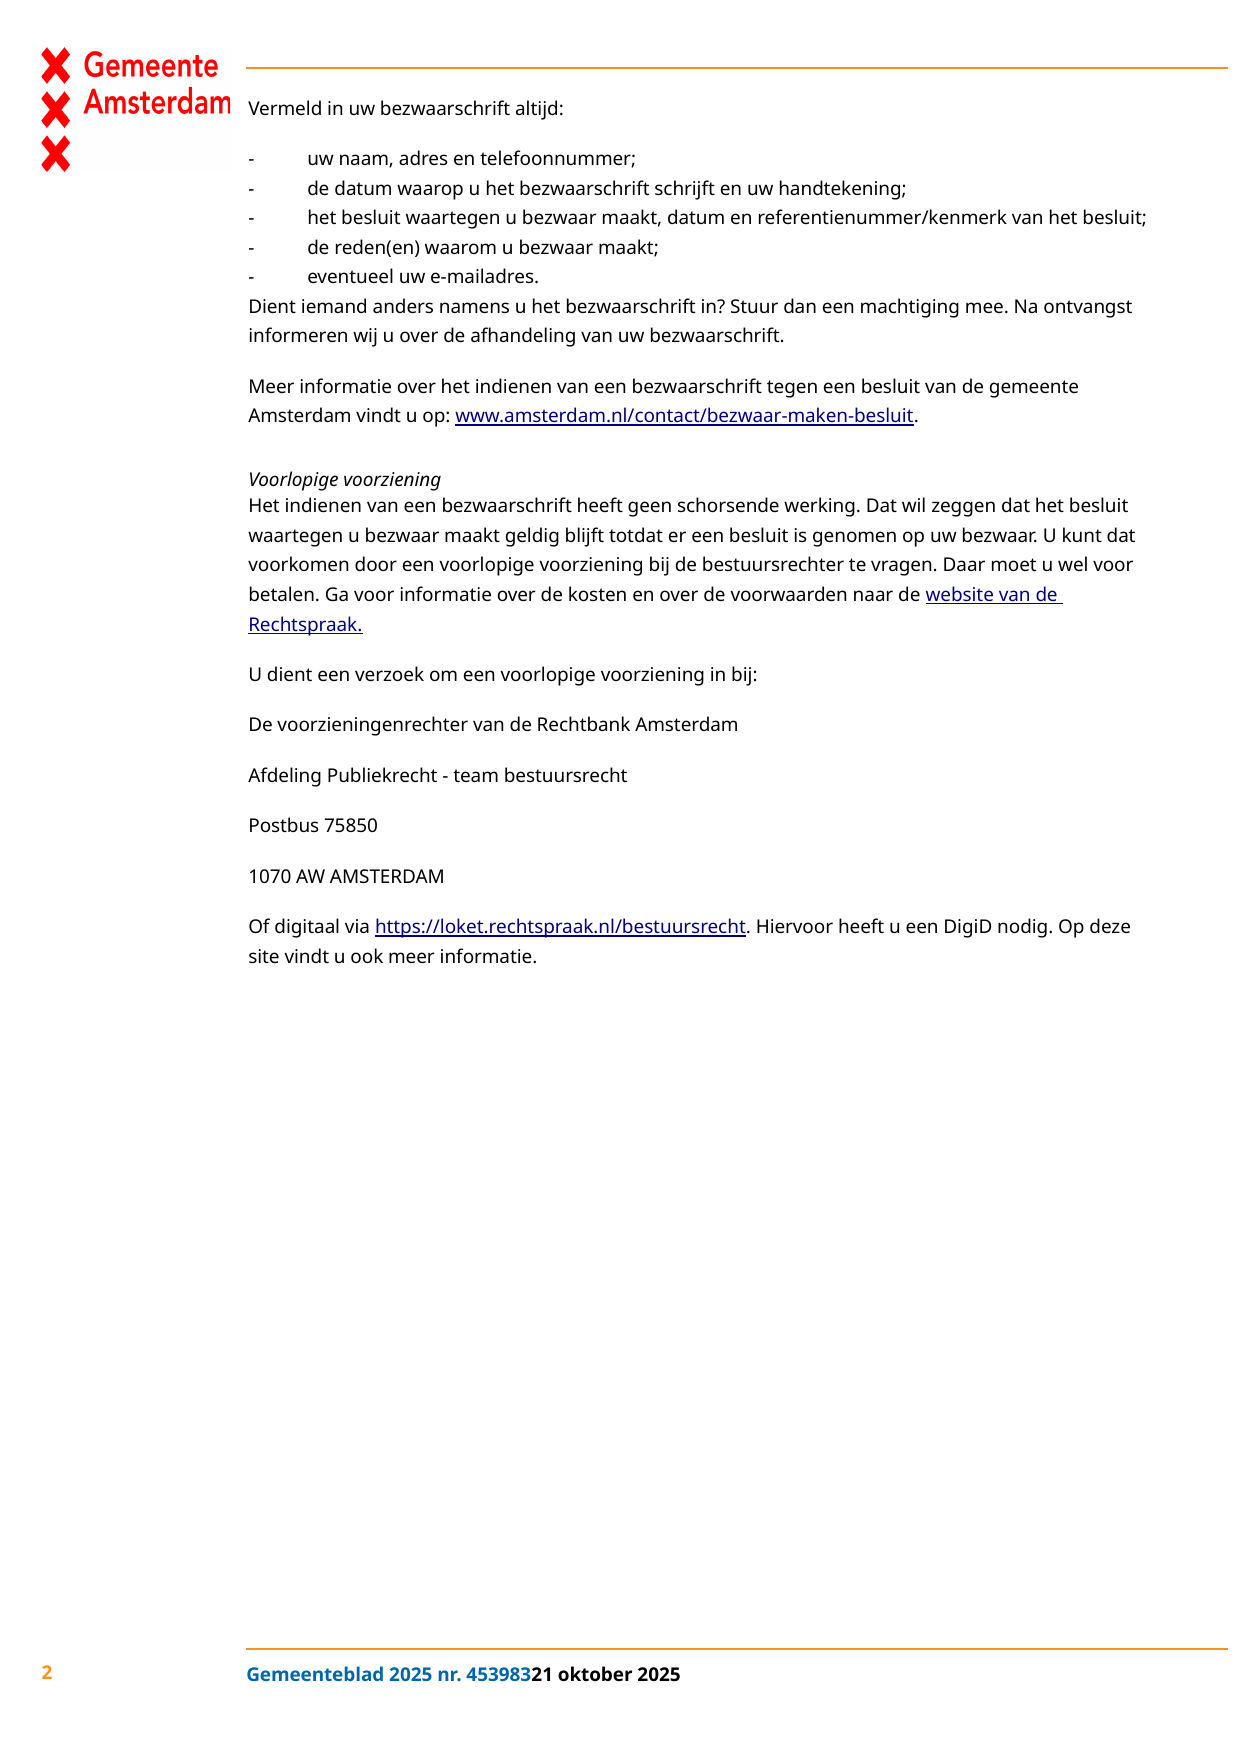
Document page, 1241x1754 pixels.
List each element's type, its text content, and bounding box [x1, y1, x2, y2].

list de datum waarop u het bezwaarschrift schrijft en uw handtekening; [248, 175, 1152, 201]
list eventueel uw e-mailadres. [248, 263, 1152, 289]
picture [41, 47, 231, 172]
text U dient een verzoek om een voorlopige voorziening in bij: [248, 661, 1152, 687]
text Voorlopige voorziening [248, 467, 1152, 492]
list de reden(en) waarom u bezwaar maakt; [248, 234, 1152, 260]
text Afdeling Publiekrecht - team bestuursrecht [248, 762, 1152, 788]
text 1070 AW AMSTERDAM [248, 863, 1152, 888]
text Postbus 75850 [248, 812, 1152, 838]
text Meer informatie over het indienen van een bezwaarschrift tegen een besluit van de gemeente Amsterdam vindt u op: www.amsterdam.nl/contact/bezwaar-maken-besluit. [248, 373, 1152, 428]
text Dient iemand anders namens u het bezwaarschrift in? Stuur dan een machtiging mee. Na ontvangst informeren wij u over de afhandeling van uw bezwaarschrift. [248, 293, 1152, 348]
text De voorzieningenrechter van de Rechtbank Amsterdam [248, 712, 1152, 737]
text Vermeld in uw bezwaarschrift altijd: [248, 95, 1152, 121]
text Of digitaal via https://loket.rechtspraak.nl/bestuursrecht. Hiervoor heeft u een DigiD nodig. Op deze site vindt u ook meer informatie. [248, 913, 1152, 968]
list het besluit waartegen u bezwaar maakt, datum en referentienummer/kenmerk van het besluit; [248, 204, 1152, 230]
text Het indienen van een bezwaarschrift heeft geen schorsende werking. Dat wil zeggen dat het besluit waartegen u bezwaar maakt geldig blijft totdat er een besluit is genomen op uw bezwaar. U kunt dat voorkomen door een voorlopige voorziening bij de bestuursrechter te vragen. Daar moet u wel voor betalen. Ga voor informatie over de kosten en over de voorwaarden naar de website van de Rechtspraak. [248, 492, 1152, 636]
list uw naam, adres en telefoonnummer; [248, 145, 1152, 171]
